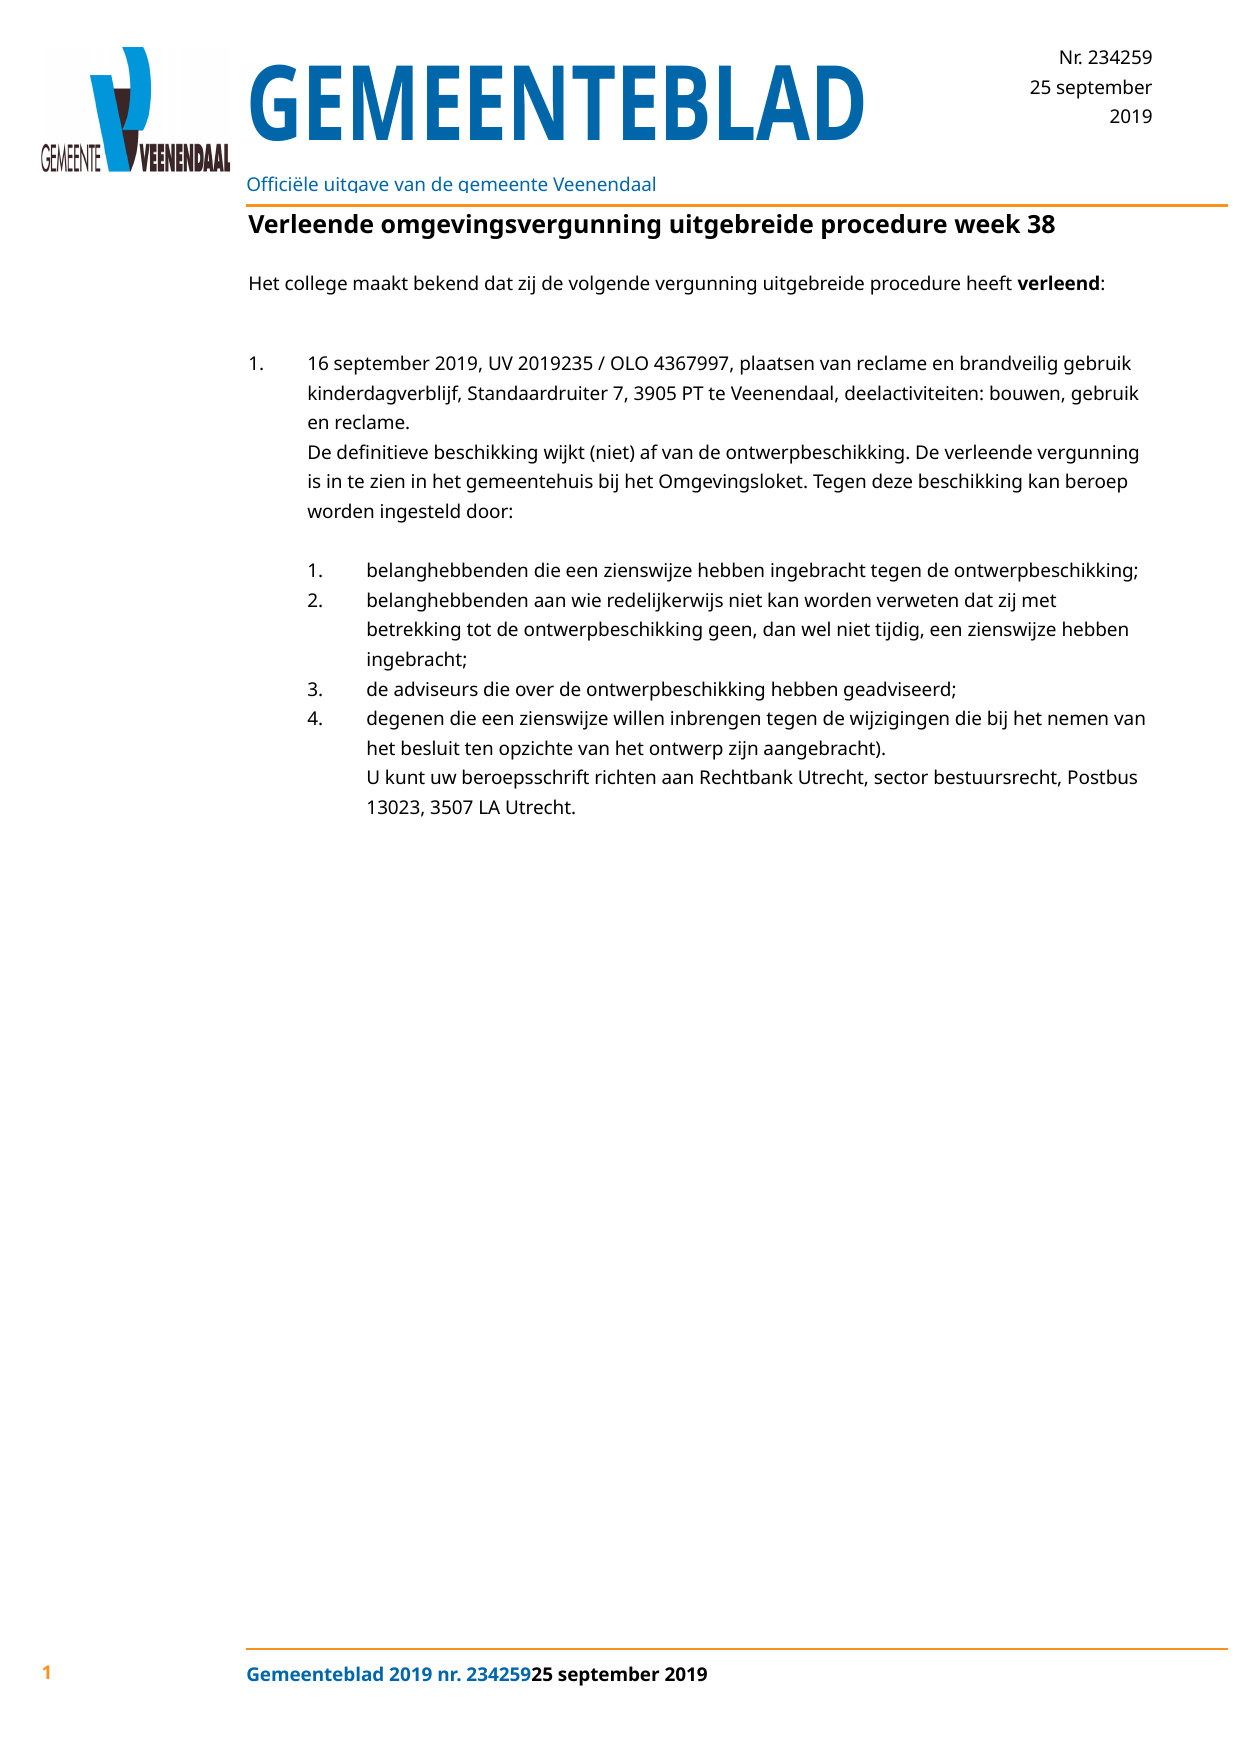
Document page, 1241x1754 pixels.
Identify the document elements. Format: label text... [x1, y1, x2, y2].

text Het college maakt bekend dat zij de volgende vergunning uitgebreide procedure heeft verleend: [248, 270, 1152, 296]
list De definitieve beschikking wijkt (niet) af van de ontwerpbeschikking. De verleende vergunning is in te zien in het gemeentehuis bij het Omgevingsloket. Tegen deze beschikking kan beroep worden ingesteld door: [248, 439, 1152, 524]
text Verleende omgevingsvergunning uitgebreide procedure week 38 [248, 207, 1152, 241]
list belanghebbenden die een zienswijze hebben ingebracht tegen de ontwerpbeschikking; [307, 557, 1152, 583]
picture [41, 47, 130, 172]
list de adviseurs die over de ontwerpbeschikking hebben geadviseerd; [307, 676, 1152, 701]
list degenen die een zienswijze willen inbrengen tegen de wijzigingen die bij het nemen van het besluit ten opzichte van het ontwerp zijn aangebracht). [307, 705, 1152, 761]
list 16 september 2019, UV 2019235 / OLO 4367997, plaatsen van reclame en brandveilig gebruik kinderdagverblijf, Standaardruiter 7, 3905 PT te Veenendaal, deelactiviteiten: bouwen, gebruik en reclame. [248, 350, 1152, 435]
list U kunt uw beroepsschrift richten aan Rechtbank Utrecht, sector bestuursrecht, Postbus 13023, 3507 LA Utrecht. [307, 764, 1152, 820]
picture [123, 47, 231, 172]
list belanghebbenden aan wie redelijkerwijs niet kan worden verweten dat zij met betrekking tot de ontwerpbeschikking geen, dan wel niet tijdig, een zienswijze hebben ingebracht; [307, 587, 1152, 672]
